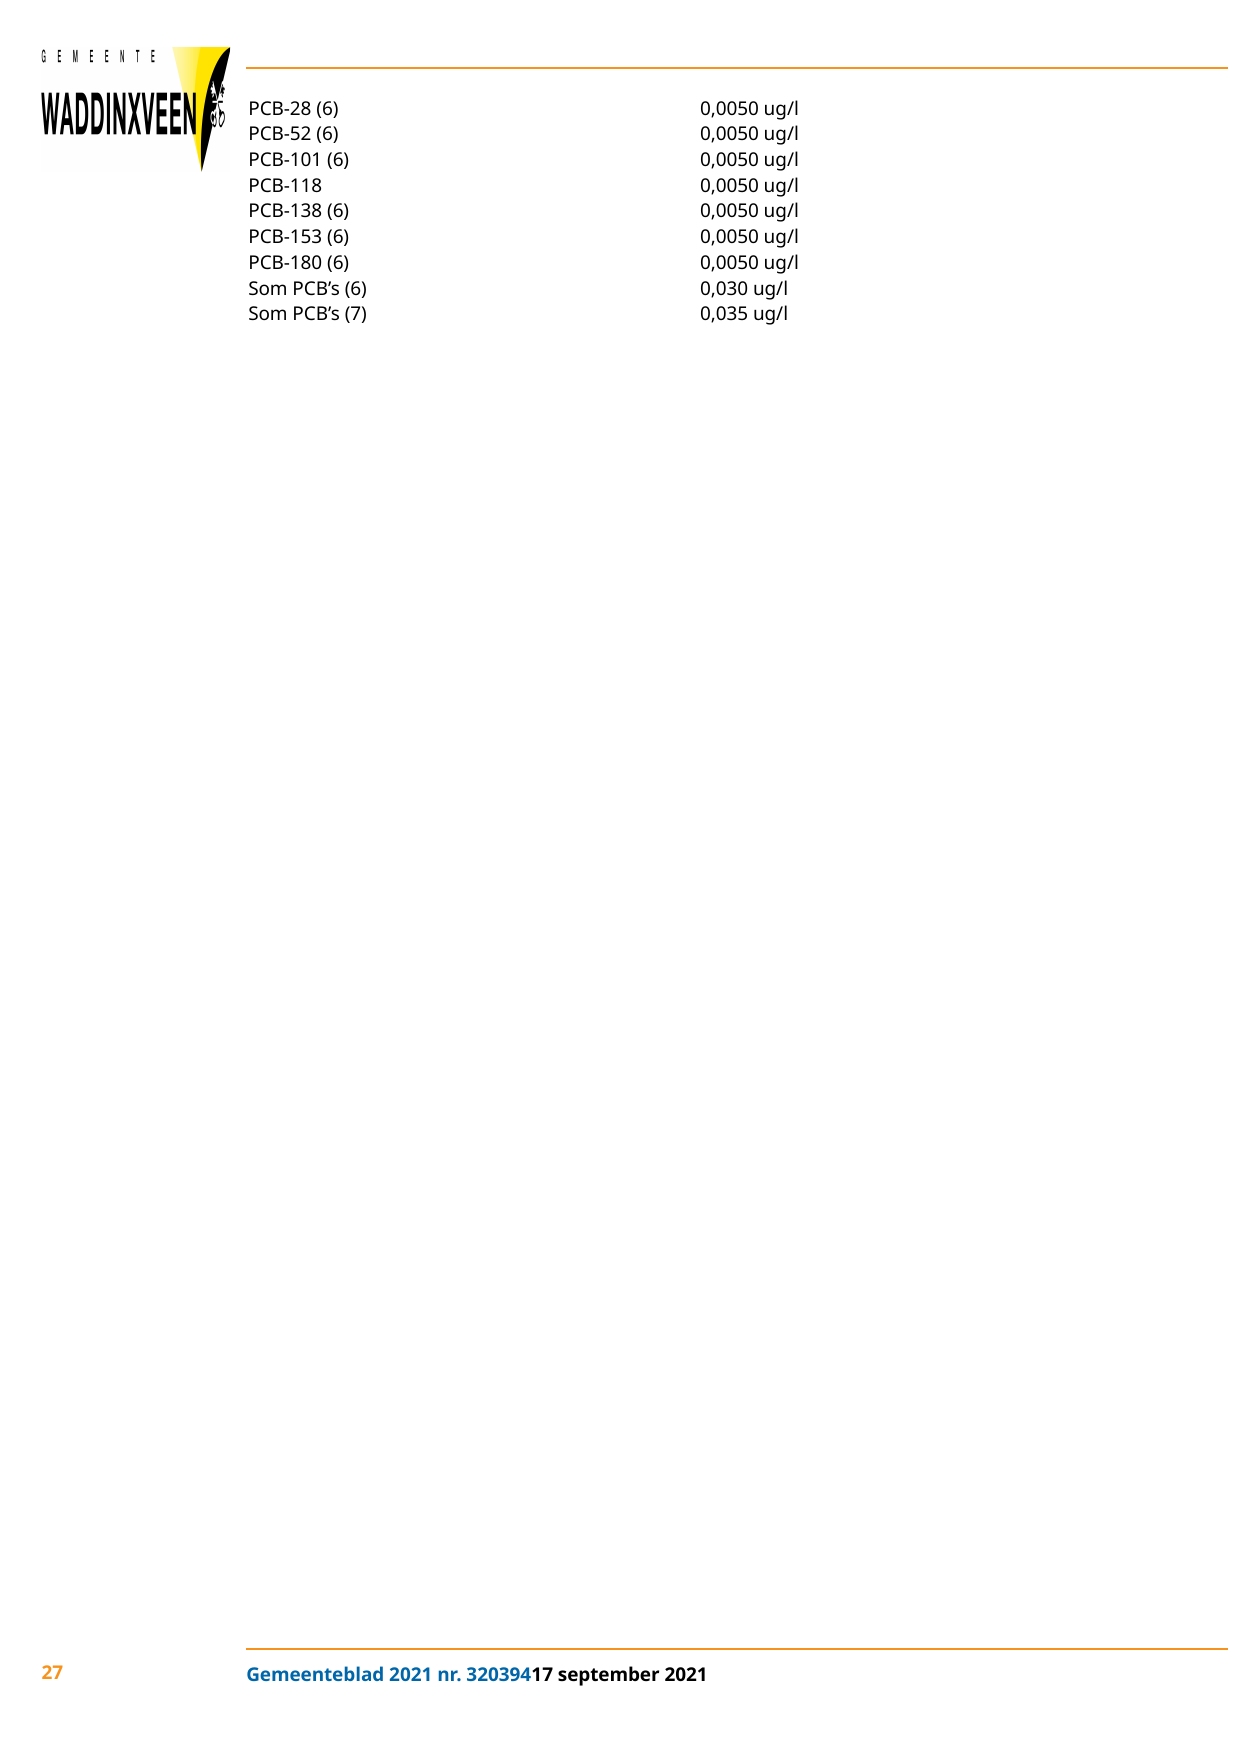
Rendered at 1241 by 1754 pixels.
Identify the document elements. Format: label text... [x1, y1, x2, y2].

table_cell 0,0050 ug/l [700, 198, 1152, 223]
picture [41, 47, 231, 172]
table_cell PCB-153 (6) [248, 224, 700, 249]
table_cell 0,030 ug/l [700, 275, 1152, 301]
table_cell PCB-28 (6) [248, 95, 700, 121]
table_cell PCB-101 (6) [248, 146, 700, 172]
table_cell PCB-180 (6) [248, 249, 700, 275]
table_cell 0,0050 ug/l [700, 249, 1152, 275]
table_cell PCB-138 (6) [248, 198, 700, 223]
table_cell Som PCB’s (6) [248, 275, 700, 301]
table_cell 0,0050 ug/l [700, 224, 1152, 249]
table_cell PCB-118 [248, 172, 700, 198]
table_cell 0,0050 ug/l [700, 121, 1152, 146]
table_cell 0,035 ug/l [700, 301, 1152, 326]
table_cell 0,0050 ug/l [700, 172, 1152, 198]
table_cell 0,0050 ug/l [700, 95, 1152, 121]
table_cell Som PCB’s (7) [248, 301, 700, 326]
table_cell 0,0050 ug/l [700, 146, 1152, 172]
table_cell PCB-52 (6) [248, 121, 700, 146]
